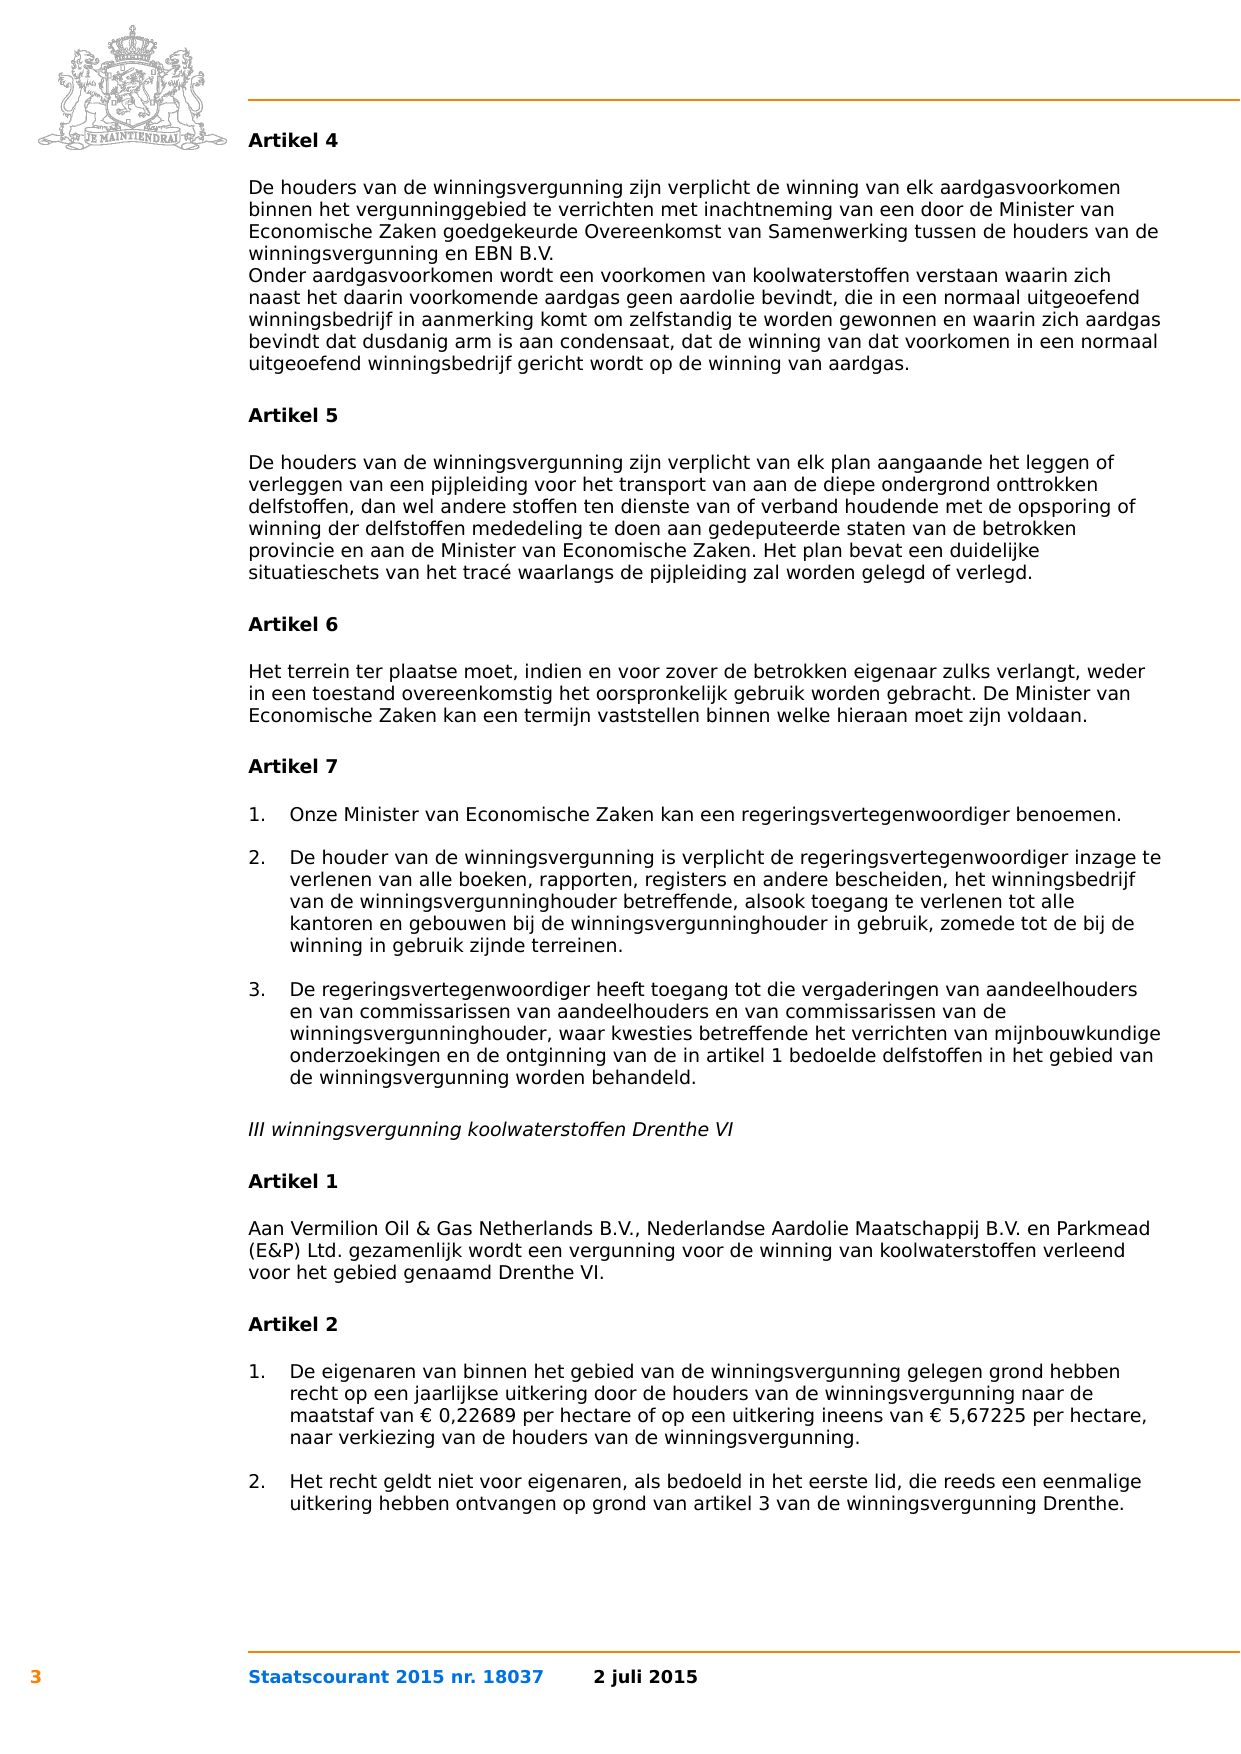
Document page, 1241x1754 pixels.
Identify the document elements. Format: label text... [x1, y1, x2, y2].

subtitle Artikel 5 [248, 405, 1163, 427]
text 2. De houder van de winningsvergunning is verplicht de regeringsvertegenwoordiger inzage te verlenen van alle boeken, rapporten, registers en andere bescheiden, het winningsbedrijf van de winningsvergunninghouder betreffende, alsook toegang te verlenen tot alle kantoren en gebouwen bij de winningsvergunninghouder in gebruik, zomede tot de bij de winning in gebruik zijnde terreinen. [248, 847, 1163, 957]
subtitle Artikel 7 [248, 756, 1163, 778]
text De houders van de winningsvergunning zijn verplicht de winning van elk aardgasvoorkomen binnen het vergunninggebied te verrichten met inachtneming van een door de Minister van Economische Zaken goedgekeurde Overeenkomst van Samenwerking tussen de houders van de winningsvergunning en EBN B.V. [248, 177, 1163, 265]
text 2. Het recht geldt niet voor eigenaren, als bedoeld in het eerste lid, die reeds een eenmalige uitkering hebben ontvangen op grond van artikel 3 van de winningsvergunning Drenthe. [248, 1471, 1163, 1514]
subtitle Artikel 4 [248, 130, 1163, 152]
picture [38, 25, 227, 150]
text 3. De regeringsvertegenwoordiger heeft toegang tot die vergaderingen van aandeelhouders en van commissarissen van aandeelhouders en van commissarissen van de winningsvergunninghouder, waar kwesties betreffende het verrichten van mijnbouwkundige onderzoekingen en de ontginning van de in artikel 1 bedoelde delfstoffen in het gebied van de winningsvergunning worden behandeld. [248, 979, 1163, 1089]
text Onder aardgasvoorkomen wordt een voorkomen van koolwaterstoffen verstaan waarin zich naast het daarin voorkomende aardgas geen aardolie bevindt, die in een normaal uitgeoefend winningsbedrijf in aanmerking komt om zelfstandig te worden gewonnen en waarin zich aardgas bevindt dat dusdanig arm is aan condensaat, dat de winning van dat voorkomen in een normaal uitgeoefend winningsbedrijf gericht wordt op de winning van aardgas. [248, 265, 1163, 375]
text 1. Onze Minister van Economische Zaken kan een regeringsvertegenwoordiger benoemen. [248, 803, 1163, 825]
subtitle Artikel 1 [248, 1171, 1163, 1193]
text De houders van de winningsvergunning zijn verplicht van elk plan aangaande het leggen of verleggen van een pijpleiding voor het transport van aan de diepe ondergrond onttrokken delfstoffen, dan wel andere stoffen ten dienste van of verband houdende met de opsporing of winning der delfstoffen mededeling te doen aan gedeputeerde staten van de betrokken provincie en aan de Minister van Economische Zaken. Het plan bevat een duidelijke situatieschets van het tracé waarlangs de pijpleiding zal worden gelegd of verlegd. [248, 452, 1163, 583]
subtitle III winningsvergunning koolwaterstoffen Drenthe VI [248, 1119, 1163, 1141]
text Aan Vermilion Oil & Gas Netherlands B.V., Nederlandse Aardolie Maatschappij B.V. en Parkmead (E&P) Ltd. gezamenlijk wordt een vergunning voor de winning van koolwaterstoffen verleend voor het gebied genaamd Drenthe VI. [248, 1218, 1163, 1284]
subtitle Artikel 2 [248, 1314, 1163, 1336]
text 1. De eigenaren van binnen het gebied van de winningsvergunning gelegen grond hebben recht op een jaarlijkse uitkering door de houders van de winningsvergunning naar de maatstaf van € 0,22689 per hectare of op een uitkering ineens van € 5,67225 per hectare, naar verkiezing van de houders van de winningsvergunning. [248, 1361, 1163, 1449]
text Het terrein ter plaatse moet, indien en voor zover de betrokken eigenaar zulks verlangt, weder in een toestand overeenkomstig het oorspronkelijk gebruik worden gebracht. De Minister van Economische Zaken kan een termijn vaststellen binnen welke hieraan moet zijn voldaan. [248, 661, 1163, 726]
subtitle Artikel 6 [248, 613, 1163, 636]
